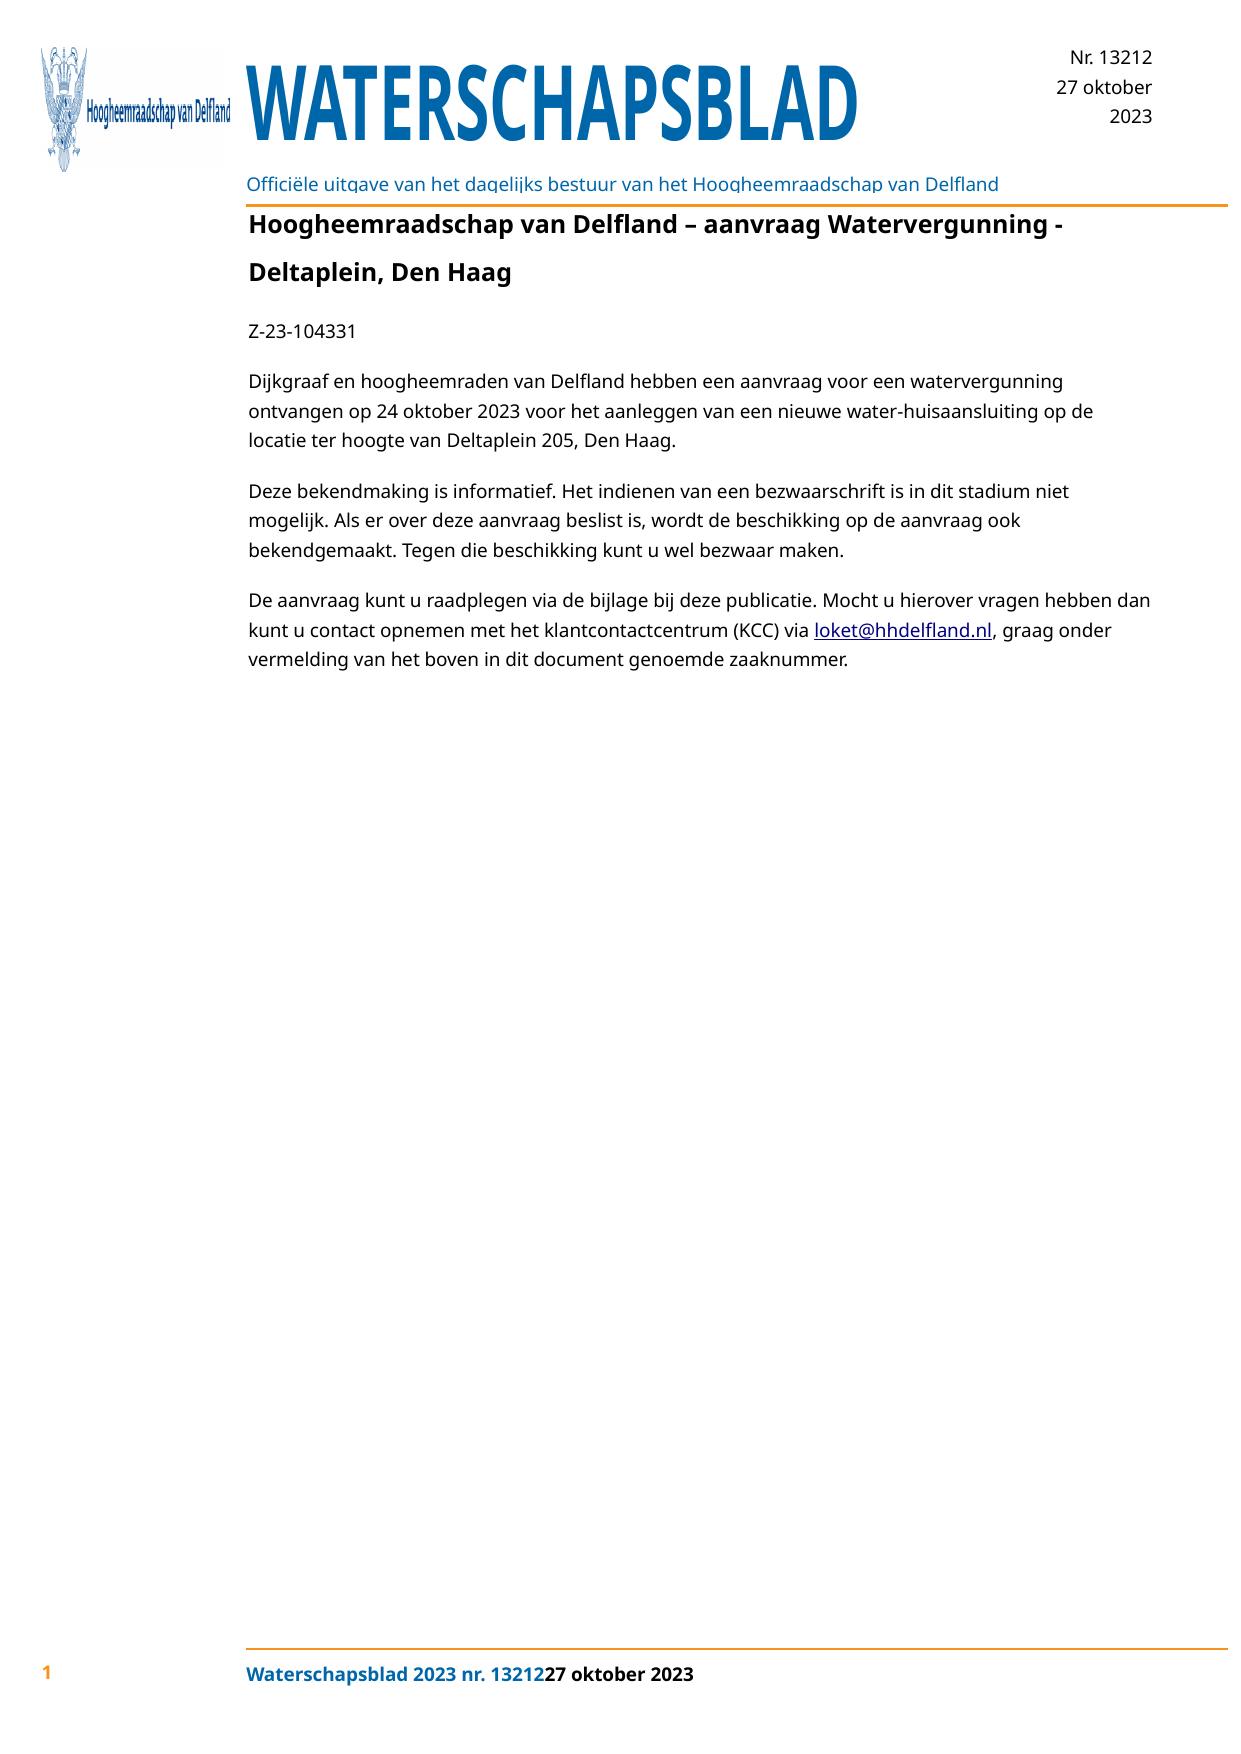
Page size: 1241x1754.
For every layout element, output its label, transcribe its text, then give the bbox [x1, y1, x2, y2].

text Dijkgraaf en hoogheemraden van Delfland hebben een aanvraag voor een watervergunning ontvangen op 24 oktober 2023 voor het aanleggen van een nieuwe water-huisaansluiting op de locatie ter hoogte van Deltaplein 205, Den Haag. [248, 368, 1152, 453]
picture [41, 47, 231, 172]
text Hoogheemraadschap van Delfland – aanvraag Watervergunning - Deltaplein, Den Haag [248, 207, 1152, 288]
text De aanvraag kunt u raadplegen via de bijlage bij deze publicatie. Mocht u hierover vragen hebben dan kunt u contact opnemen met het klantcontactcentrum (KCC) via loket@hhdelfland.nl, graag onder vermelding van het boven in dit document genoemde zaaknummer. [248, 587, 1152, 672]
text Z-23-104331 [248, 318, 1152, 344]
text Deze bekendmaking is informatief. Het indienen van een bezwaarschrift is in dit stadium niet mogelijk. Als er over deze aanvraag beslist is, wordt de beschikking op de aanvraag ook bekendgemaakt. Tegen die beschikking kunt u wel bezwaar maken. [248, 478, 1152, 563]
